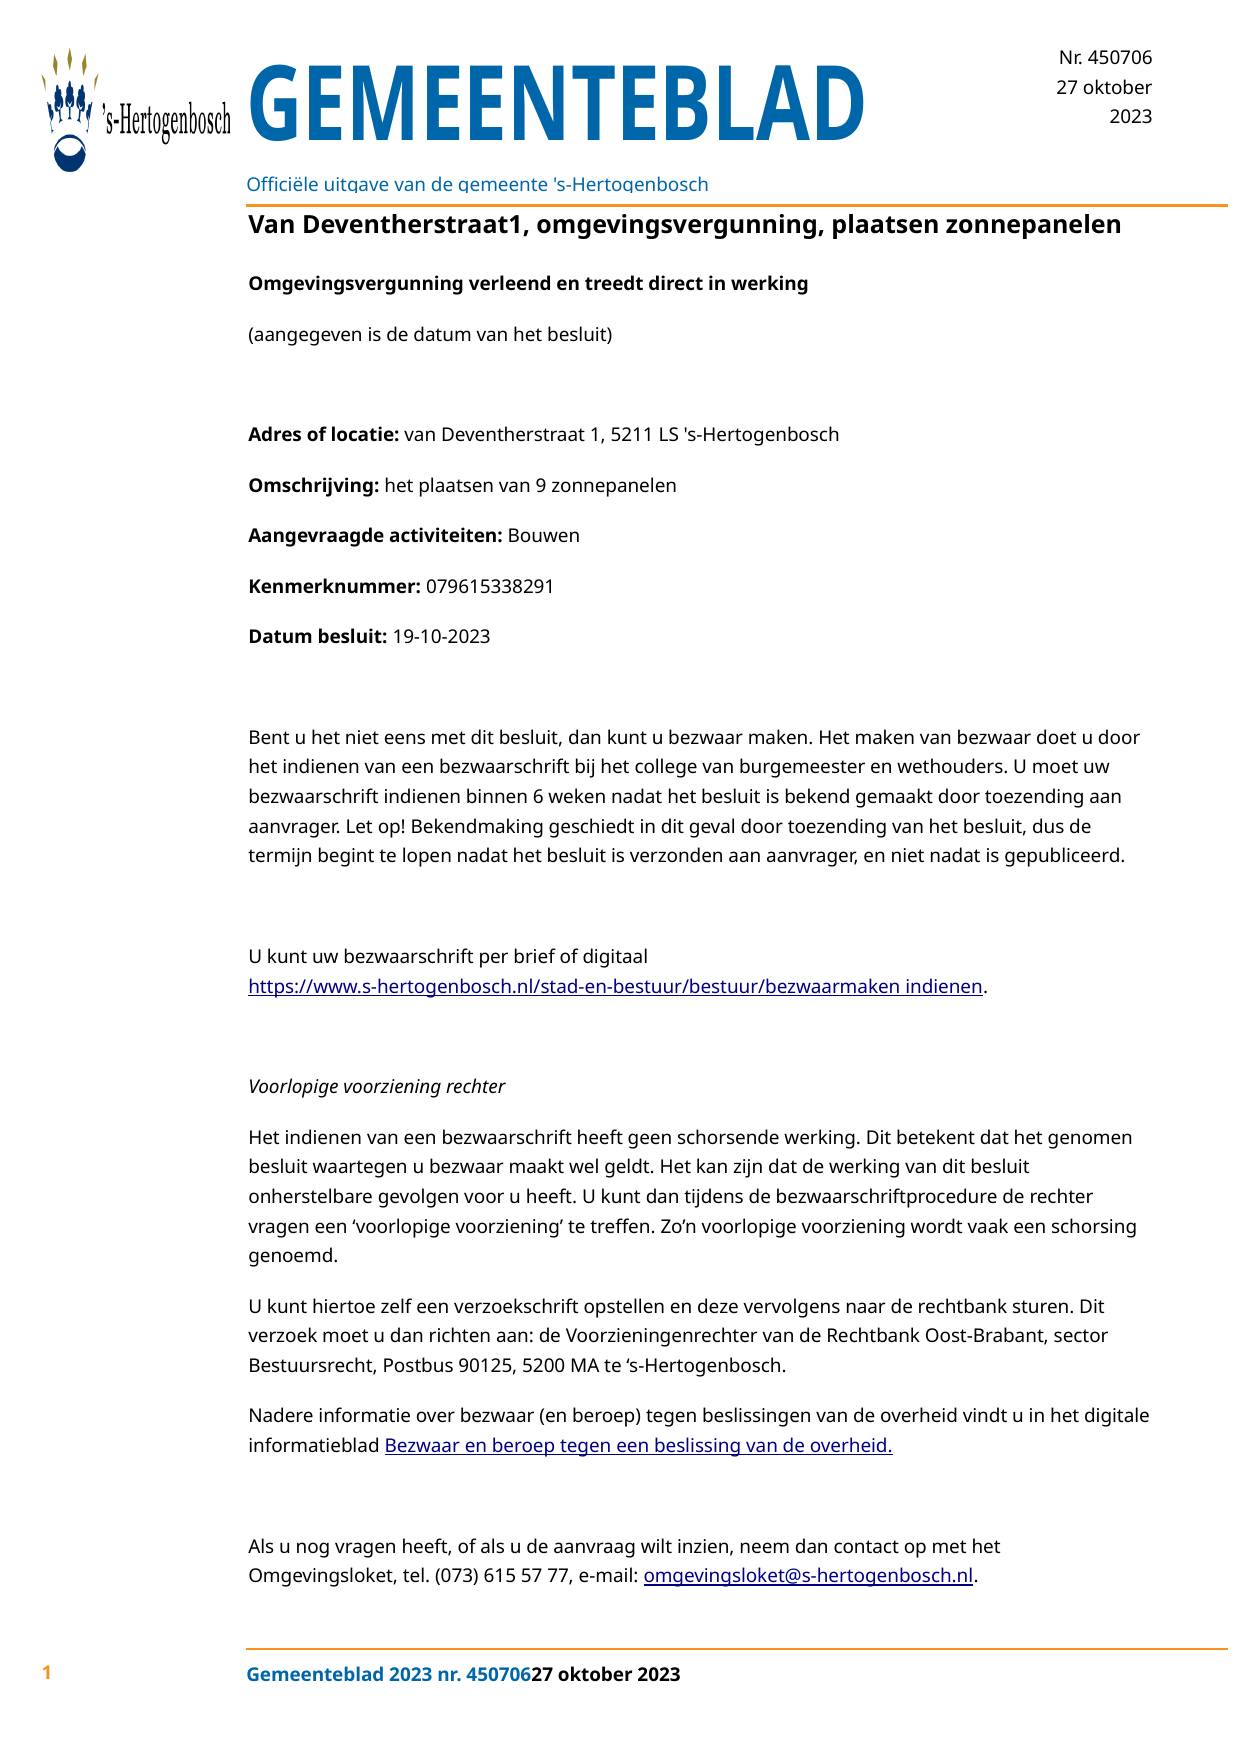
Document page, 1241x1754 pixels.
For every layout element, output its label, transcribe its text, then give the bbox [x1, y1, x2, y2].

text Nadere informatie over bezwaar (en beroep) tegen beslissingen van de overheid vindt u in het digitale informatieblad Bezwaar en beroep tegen een beslissing van de overheid. [248, 1402, 1152, 1458]
text Aangevraagde activiteiten: Bouwen [248, 522, 1152, 548]
picture [41, 47, 231, 172]
text U kunt uw bezwaarschrift per brief of digitaal https://www.s-hertogenbosch.nl/stad-en-bestuur/bestuur/bezwaarmaken indienen. [248, 943, 1152, 998]
text Datum besluit: 19-10-2023 [248, 623, 1152, 649]
text Het indienen van een bezwaarschrift heeft geen schorsende werking. Dit betekent dat het genomen besluit waartegen u bezwaar maakt wel geldt. Het kan zijn dat de werking van dit besluit onherstelbare gevolgen voor u heeft. U kunt dan tijdens de bezwaarschriftprocedure de rechter vragen een ‘voorlopige voorziening’ te treffen. Zo’n voorlopige voorziening wordt vaak een schorsing genoemd. [248, 1124, 1152, 1268]
text Van Deventherstraat1, omgevingsvergunning, plaatsen zonnepanelen [248, 207, 1152, 241]
text Adres of locatie: van Deventherstraat 1, 5211 LS 's-Hertogenbosch [248, 422, 1152, 447]
text Bent u het niet eens met dit besluit, dan kunt u bezwaar maken. Het maken van bezwaar doet u door het indienen van een bezwaarschrift bij het college van burgemeester en wethouders. U moet uw bezwaarschrift indienen binnen 6 weken nadat het besluit is bekend gemaakt door toezending aan aanvrager. Let op! Bekendmaking geschiedt in dit geval door toezending van het besluit, dus de termijn begint te lopen nadat het besluit is verzonden aan aanvrager, en niet nadat is gepubliceerd. [248, 724, 1152, 868]
text Omschrijving: het plaatsen van 9 zonnepanelen [248, 472, 1152, 498]
text Kenmerknummer: 079615338291 [248, 573, 1152, 598]
text Als u nog vragen heeft, of als u de aanvraag wilt inzien, neem dan contact op met het Omgevingsloket, tel. (073) 615 57 77, e-mail: omgevingsloket@s-hertogenbosch.nl. [248, 1533, 1152, 1588]
text Omgevingsvergunning verleend en treedt direct in werking [248, 270, 1152, 296]
text U kunt hiertoe zelf een verzoekschrift opstellen en deze vervolgens naar de rechtbank sturen. Dit verzoek moet u dan richten aan: de Voorzieningenrechter van de Rechtbank Oost-Brabant, sector Bestuursrecht, Postbus 90125, 5200 MA te ‘s-Hertogenbosch. [248, 1293, 1152, 1378]
text Voorlopige voorziening rechter [248, 1074, 1152, 1099]
text (aangegeven is de datum van het besluit) [248, 321, 1152, 346]
